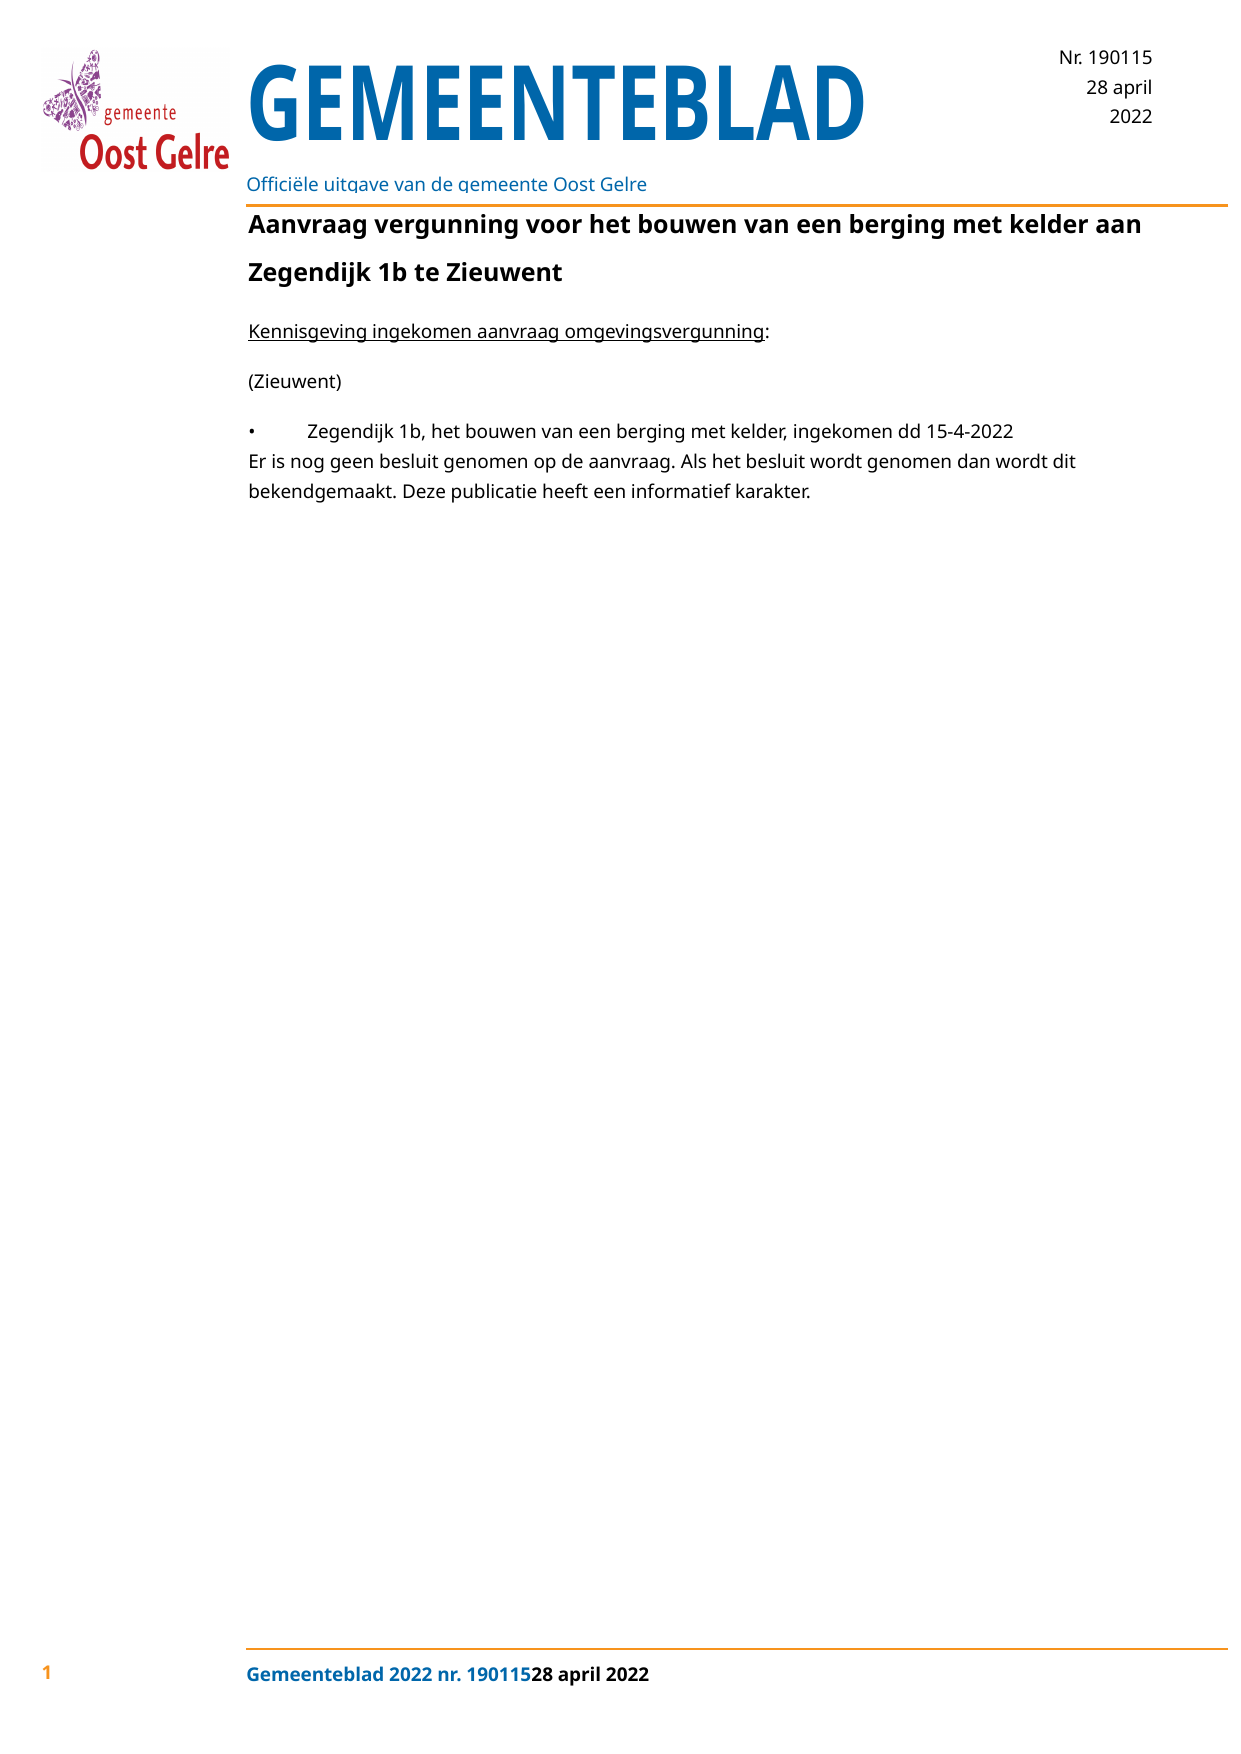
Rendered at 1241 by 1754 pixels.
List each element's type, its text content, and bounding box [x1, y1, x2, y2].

picture [41, 47, 231, 172]
text Aanvraag vergunning voor het bouwen van een berging met kelder aan Zegendijk 1b te Zieuwent [248, 207, 1152, 288]
list Zegendijk 1b, het bouwen van een berging met kelder, ingekomen dd 15-4-2022 [248, 419, 1152, 444]
text (Zieuwent) [248, 368, 1152, 394]
text Kennisgeving ingekomen aanvraag omgevingsvergunning: [248, 318, 1152, 344]
text Er is nog geen besluit genomen op de aanvraag. Als het besluit wordt genomen dan wordt dit bekendgemaakt. Deze publicatie heeft een informatief karakter. [248, 448, 1152, 504]
